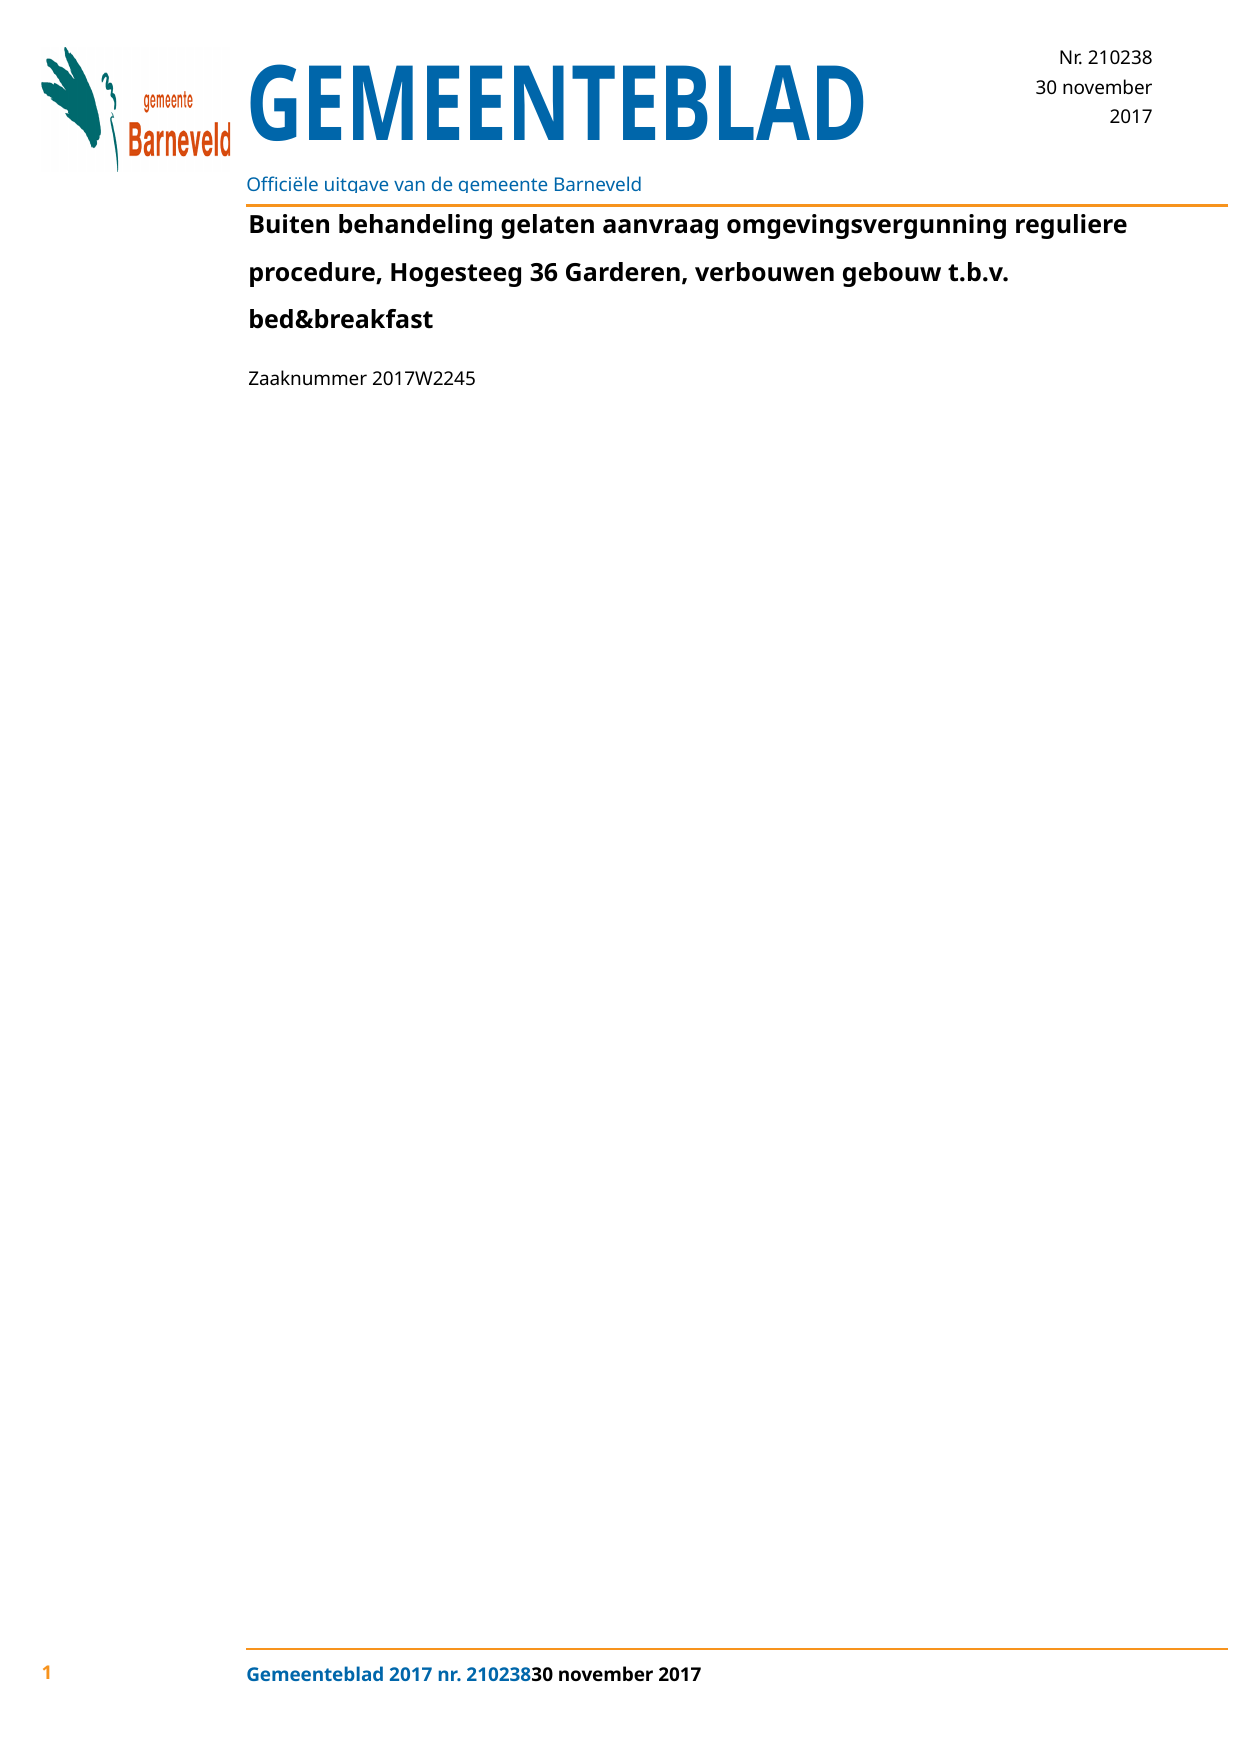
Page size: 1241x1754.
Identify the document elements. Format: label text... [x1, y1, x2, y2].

text Zaaknummer 2017W2245 [248, 366, 1152, 391]
text Buiten behandeling gelaten aanvraag omgevingsvergunning reguliere procedure, Hogesteeg 36 Garderen, verbouwen gebouw t.b.v. bed&breakfast [248, 207, 1152, 336]
picture [41, 47, 231, 172]
